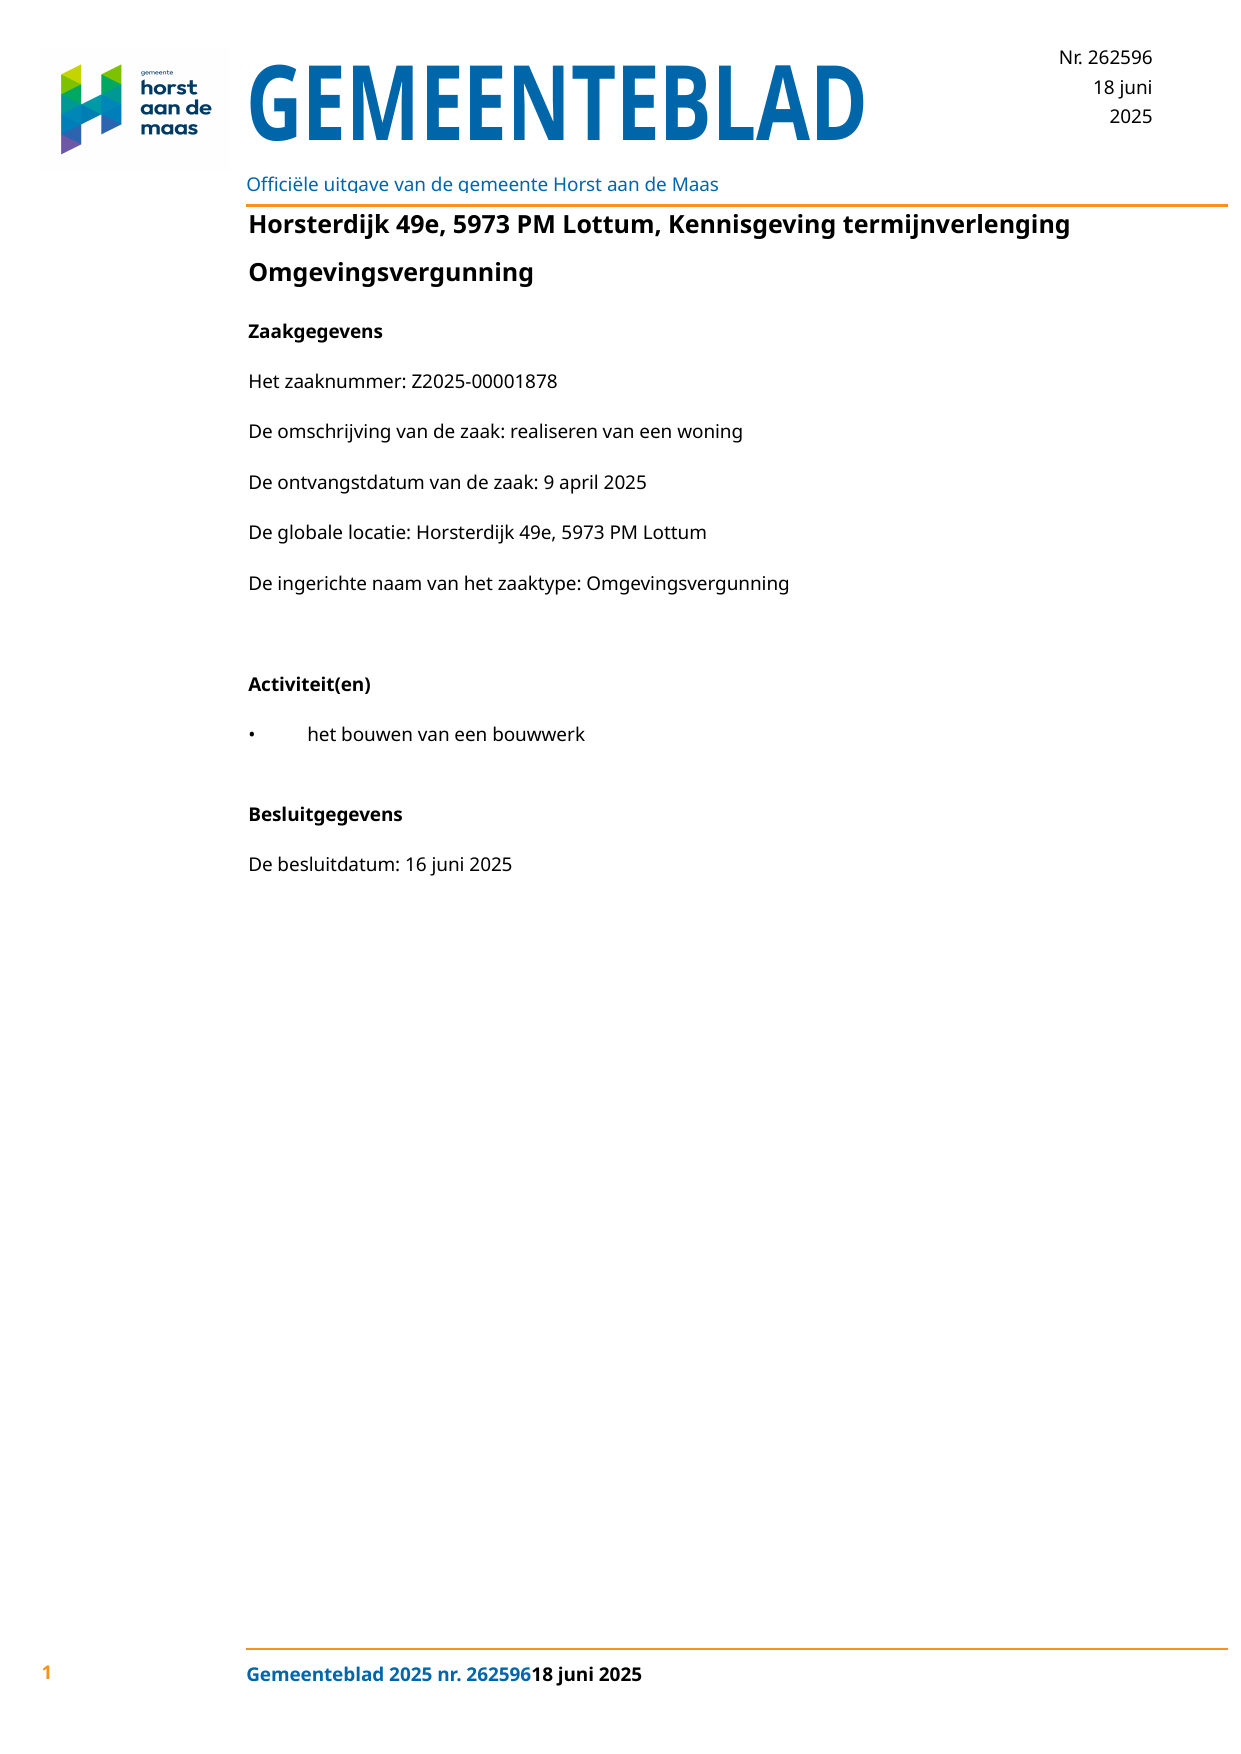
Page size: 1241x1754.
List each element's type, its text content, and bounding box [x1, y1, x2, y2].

text De ontvangstdatum van de zaak: 9 april 2025 [248, 469, 1152, 495]
text De ingerichte naam van het zaaktype: Omgevingsvergunning [248, 570, 1152, 596]
text Besluitgegevens [248, 801, 1152, 827]
text De globale locatie: Horsterdijk 49e, 5973 PM Lottum [248, 519, 1152, 545]
text Horsterdijk 49e, 5973 PM Lottum, Kennisgeving termijnverlenging Omgevingsvergunning [248, 207, 1152, 288]
text De omschrijving van de zaak: realiseren van een woning [248, 419, 1152, 444]
text Activiteit(en) [248, 671, 1152, 697]
list het bouwen van een bouwwerk [248, 721, 1152, 747]
text Het zaaknummer: Z2025-00001878 [248, 368, 1152, 394]
text Zaakgegevens [248, 318, 1152, 344]
text De besluitdatum: 16 juni 2025 [248, 852, 1152, 877]
picture [41, 47, 231, 172]
